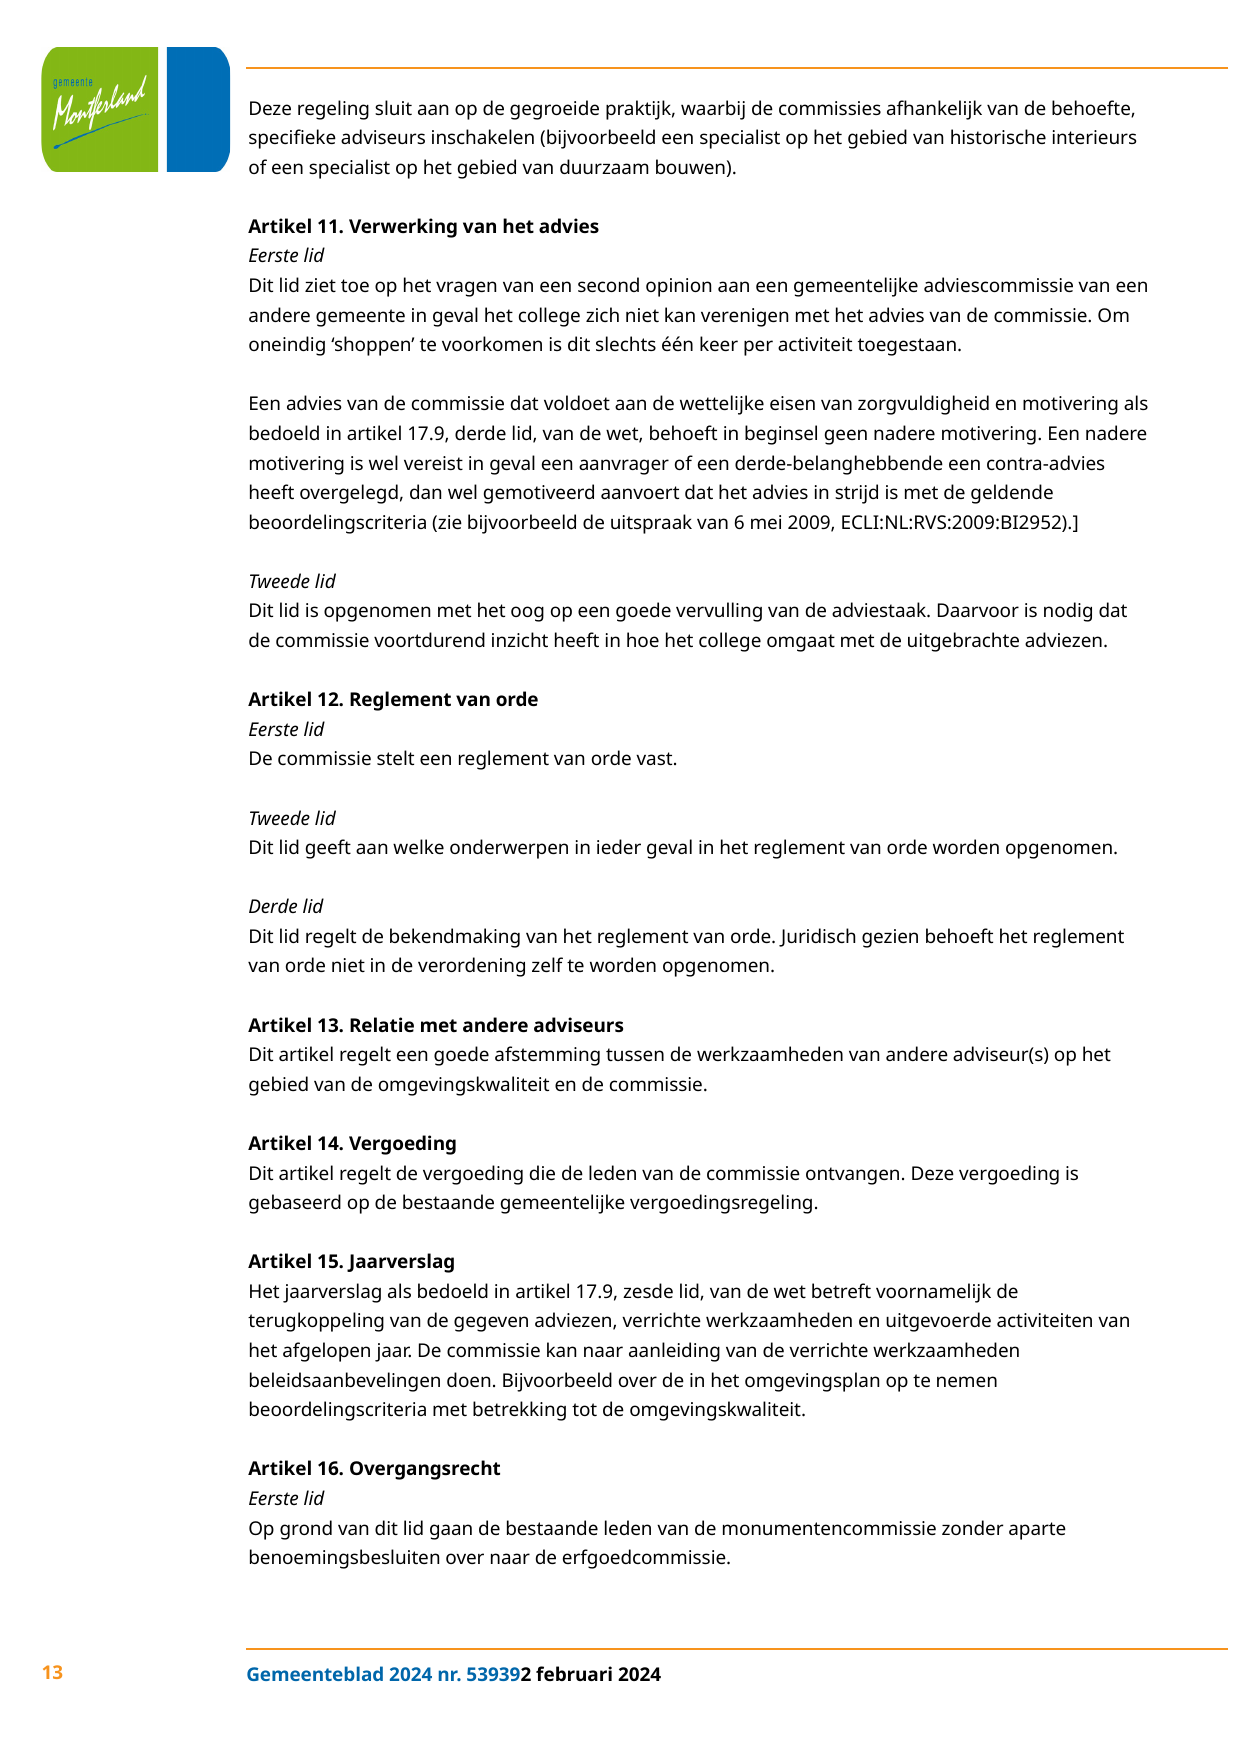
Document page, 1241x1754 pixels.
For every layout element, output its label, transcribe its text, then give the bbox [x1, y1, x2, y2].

text De commissie stelt een reglement van orde vast. [248, 746, 1152, 771]
text Artikel 12. Reglement van orde [248, 686, 1152, 712]
text Op grond van dit lid gaan de bestaande leden van de monumentencommissie zonder aparte benoemingsbesluiten over naar de erfgoedcommissie. [248, 1515, 1152, 1570]
text Dit lid regelt de bekendmaking van het reglement van orde. Juridisch gezien behoeft het reglement [248, 923, 1152, 949]
text Eerste lid [248, 1485, 1152, 1511]
text Een advies van de commissie dat voldoet aan de wettelijke eisen van zorgvuldigheid en motivering als bedoeld in artikel 17.9, derde lid, van de wet, behoeft in beginsel geen nadere motivering. Een nadere motivering is wel vereist in geval een aanvrager of een derde-belanghebbende een contra-advies heeft overgelegd, dan wel gemotiveerd aanvoert dat het advies in strijd is met de geldende beoordelingscriteria (zie bijvoorbeeld de uitspraak van 6 mei 2009, ECLI:NL:RVS:2009:BI2952).] [248, 391, 1152, 535]
text Dit lid ziet toe op het vragen van een second opinion aan een gemeentelijke adviescommissie van een andere gemeente in geval het college zich niet kan verenigen met het advies van de commissie. Om oneindig ‘shoppen’ te voorkomen is dit slechts één keer per activiteit toegestaan. [248, 272, 1152, 357]
text de commissie voortdurend inzicht heeft in hoe het college omgaat met de uitgebrachte adviezen. [248, 627, 1152, 653]
text Dit artikel regelt een goede afstemming tussen de werkzaamheden van andere adviseur(s) op het [248, 1041, 1152, 1067]
text Eerste lid [248, 716, 1152, 742]
text Dit lid is opgenomen met het oog op een goede vervulling van de adviestaak. Daarvoor is nodig dat [248, 598, 1152, 623]
text Eerste lid [248, 243, 1152, 268]
text Deze regeling sluit aan op de gegroeide praktijk, waarbij de commissies afhankelijk van de behoefte, specifieke adviseurs inschakelen (bijvoorbeeld een specialist op het gebied van historische interieurs of een specialist op het gebied van duurzaam bouwen). [248, 95, 1152, 180]
text Het jaarverslag als bedoeld in artikel 17.9, zesde lid, van de wet betreft voornamelijk de terugkoppeling van de gegeven adviezen, verrichte werkzaamheden en uitgevoerde activiteiten van het afgelopen jaar. De commissie kan naar aanleiding van de verrichte werkzaamheden beleidsaanbevelingen doen. Bijvoorbeeld over de in het omgevingsplan op te nemen beoordelingscriteria met betrekking tot de omgevingskwaliteit. [248, 1278, 1152, 1422]
text gebaseerd op de bestaande gemeentelijke vergoedingsregeling. [248, 1189, 1152, 1215]
text gebied van de omgevingskwaliteit en de commissie. [248, 1071, 1152, 1097]
text Dit artikel regelt de vergoeding die de leden van de commissie ontvangen. Deze vergoeding is [248, 1160, 1152, 1186]
text Tweede lid [248, 805, 1152, 831]
text Artikel 14. Vergoeding [248, 1130, 1152, 1156]
text Dit lid geeft aan welke onderwerpen in ieder geval in het reglement van orde worden opgenomen. [248, 834, 1152, 860]
text van orde niet in de verordening zelf te worden opgenomen. [248, 953, 1152, 978]
text Tweede lid [248, 568, 1152, 594]
picture [41, 47, 231, 172]
text Artikel 16. Overgangsrecht [248, 1456, 1152, 1481]
text Artikel 11. Verwerking van het advies [248, 213, 1152, 239]
text Artikel 15. Jaarverslag [248, 1248, 1152, 1274]
text Artikel 13. Relatie met andere adviseurs [248, 1012, 1152, 1038]
text Derde lid [248, 893, 1152, 919]
